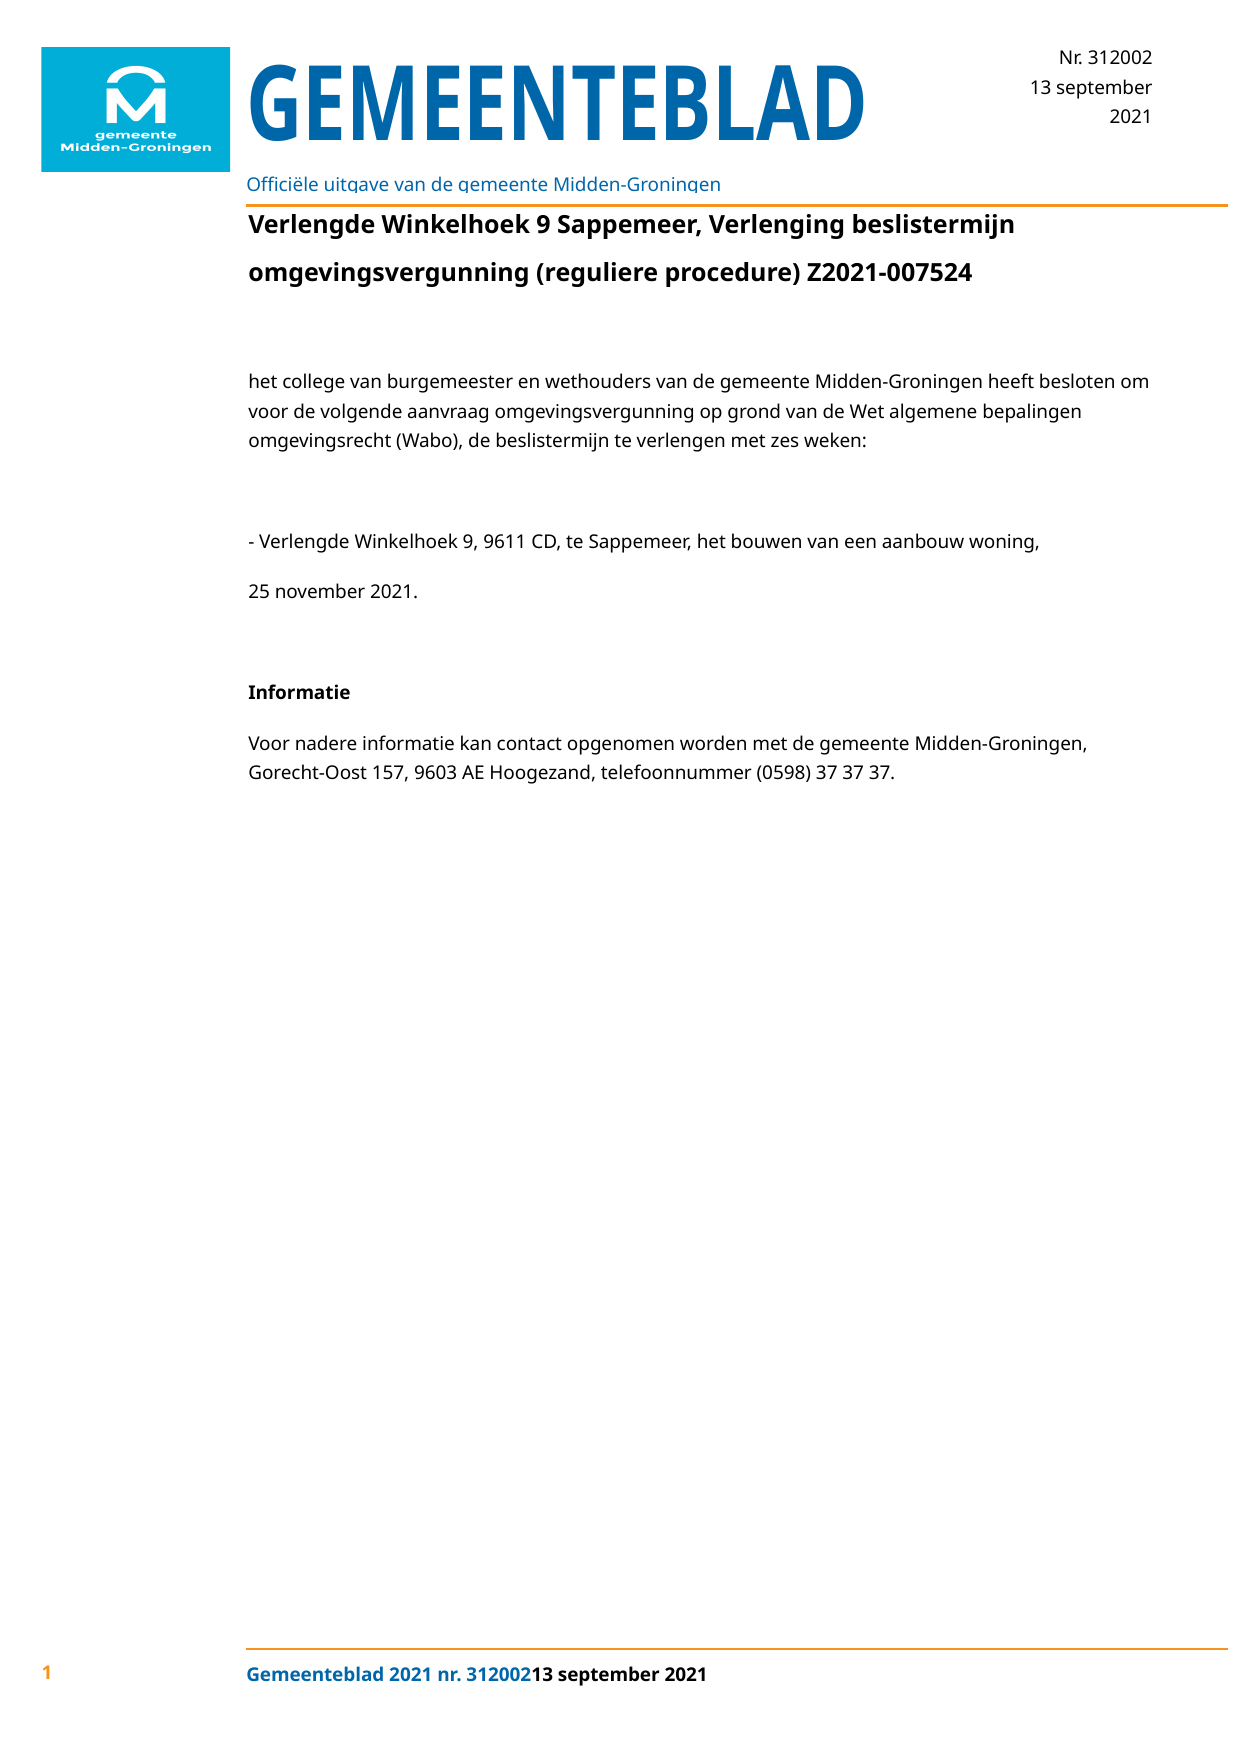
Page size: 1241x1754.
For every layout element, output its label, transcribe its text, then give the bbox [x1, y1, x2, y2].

text Informatie [248, 679, 1152, 705]
text - Verlengde Winkelhoek 9, 9611 CD, te Sappemeer, het bouwen van een aanbouw woning, [248, 528, 1152, 554]
text Verlengde Winkelhoek 9 Sappemeer, Verlenging beslistermijn omgevingsvergunning (reguliere procedure) Z2021-007524 [248, 207, 1152, 288]
text het college van burgemeester en wethouders van de gemeente Midden-Groningen heeft besloten om voor de volgende aanvraag omgevingsvergunning op grond van de Wet algemene bepalingen omgevingsrecht (Wabo), de beslistermijn te verlengen met zes weken: [248, 368, 1152, 453]
picture [108, 66, 164, 82]
text Voor nadere informatie kan contact opgenomen worden met de gemeente Midden-Groningen, Gorecht-Oost 157, 9603 AE Hoogezand, telefoonnummer (0598) 37 37 37. [248, 730, 1152, 785]
picture [107, 89, 165, 122]
text 25 november 2021. [248, 579, 1152, 604]
picture [184, 146, 190, 153]
